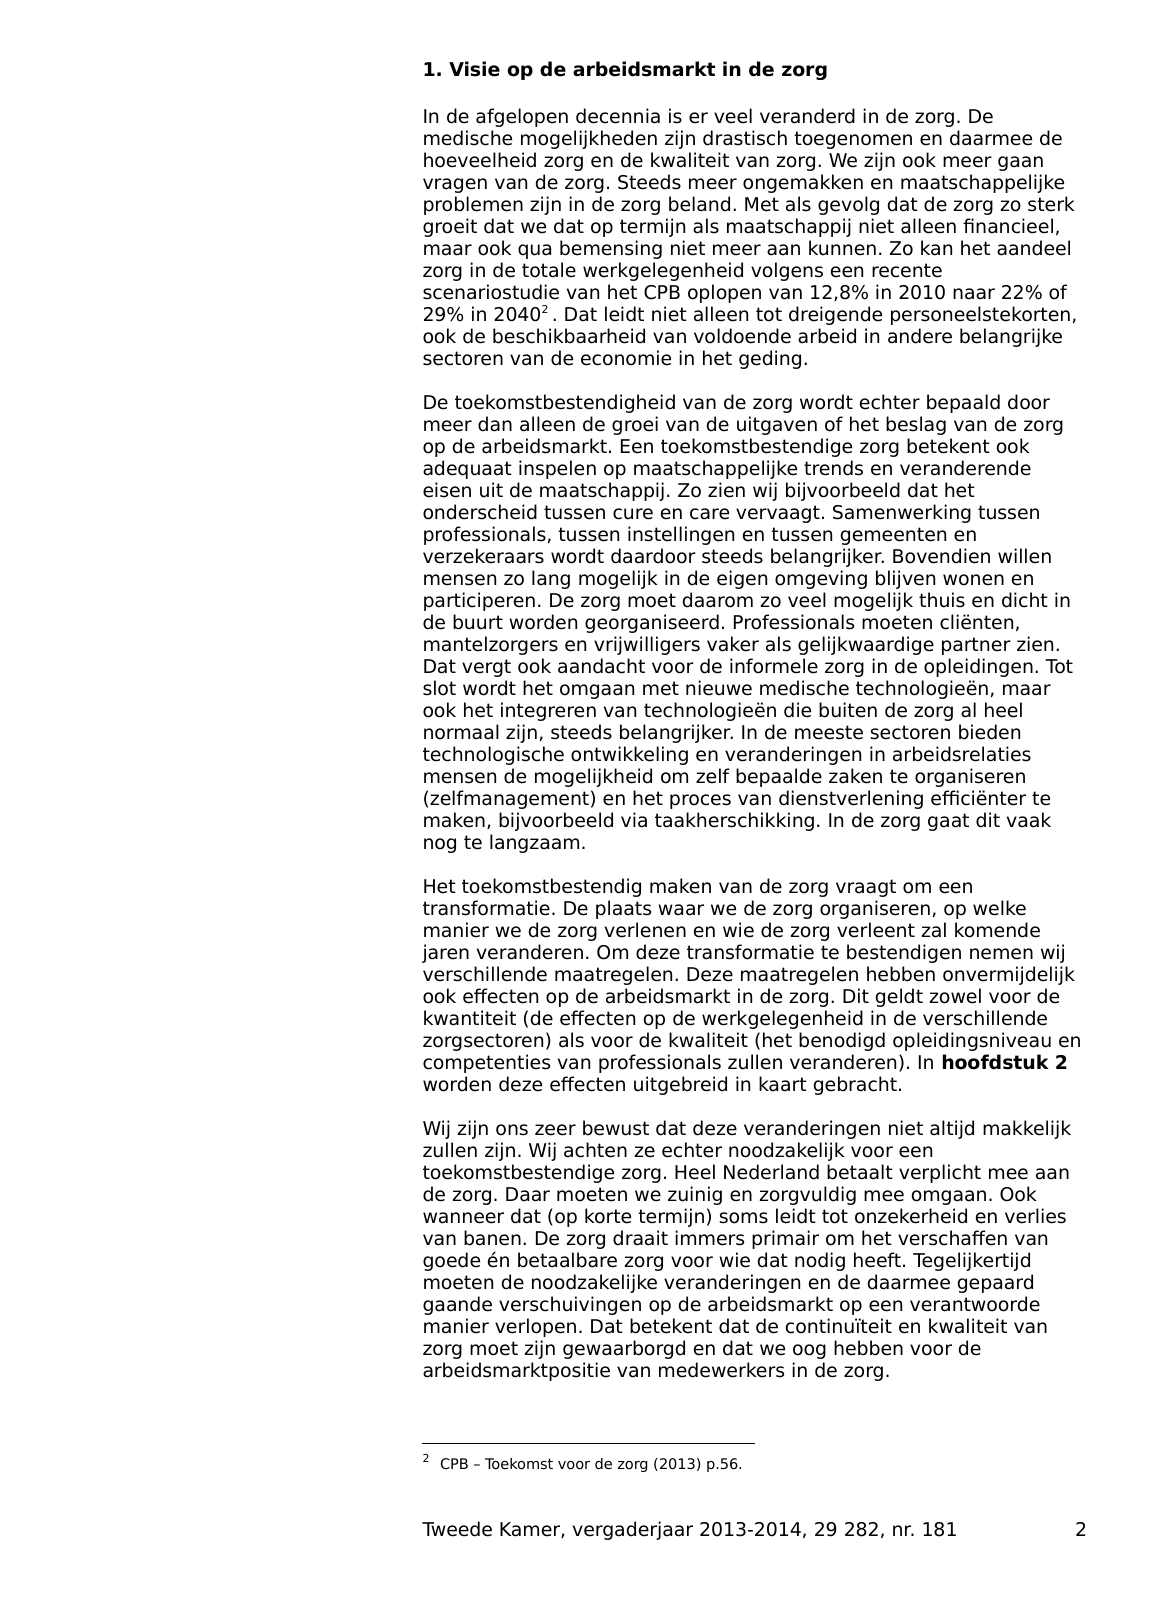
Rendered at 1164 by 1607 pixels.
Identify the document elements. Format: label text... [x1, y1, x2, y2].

text De toekomstbestendigheid van de zorg wordt echter bepaald door meer dan alleen de groei van de uitgaven of het beslag van de zorg op de arbeidsmarkt. Een toekomstbestendige zorg betekent ook adequaat inspelen op maatschappelijke trends en veranderende eisen uit de maatschappij. Zo zien wij bijvoorbeeld dat het onderscheid tussen cure en care vervaagt. Samenwerking tussen professionals, tussen instellingen en tussen gemeenten en verzekeraars wordt daardoor steeds belangrijker. Bovendien willen mensen zo lang mogelijk in de eigen omgeving blijven wonen en participeren. De zorg moet daarom zo veel mogelijk thuis en dicht in de buurt worden georganiseerd. Professionals moeten cliënten, mantelzorgers en vrijwilligers vaker als gelijkwaardige partner zien. Dat vergt ook aandacht voor de informele zorg in de opleidingen. Tot slot wordt het omgaan met nieuwe medische technologieën, maar ook het integreren van technologieën die buiten de zorg al heel normaal zijn, steeds belangrijker. In de meeste sectoren bieden technologische ontwikkeling en veranderingen in arbeidsrelaties mensen de mogelijkheid om zelf bepaalde zaken te organiseren (zelfmanagement) en het proces van dienstverlening efficiënter te maken, bijvoorbeeld via taakherschikking. In de zorg gaat dit vaak nog te langzaam. [422, 392, 1087, 853]
text Het toekomstbestendig maken van de zorg vraagt om een transformatie. De plaats waar we de zorg organiseren, op welke manier we de zorg verlenen en wie de zorg verleent zal komende jaren veranderen. Om deze transformatie te bestendigen nemen wij verschillende maatregelen. Deze maatregelen hebben onvermijdelijk ook effecten op de arbeidsmarkt in de zorg. Dit geldt zowel voor de kwantiteit (de effecten op de werkgelegenheid in de verschillende zorgsectoren) als voor de kwaliteit (het benodigd opleidingsniveau en competenties van professionals zullen veranderen). In hoofdstuk 2 worden deze effecten uitgebreid in kaart gebracht. [422, 876, 1087, 1096]
subtitle 1. Visie op de arbeidsmarkt in de zorg [422, 59, 1087, 81]
text Wij zijn ons zeer bewust dat deze veranderingen niet altijd makkelijk zullen zijn. Wij achten ze echter noodzakelijk voor een toekomstbestendige zorg. Heel Nederland betaalt verplicht mee aan de zorg. Daar moeten we zuinig en zorgvuldig mee omgaan. Ook wanneer dat (op korte termijn) soms leidt tot onzekerheid en verlies van banen. De zorg draait immers primair om het verschaffen van goede én betaalbare zorg voor wie dat nodig heeft. Tegelijkertijd moeten de noodzakelijke veranderingen en de daarmee gepaard gaande verschuivingen op de arbeidsmarkt op een verantwoorde manier verlopen. Dat betekent dat de continuïteit en kwaliteit van zorg moet zijn gewaarborgd en dat we oog hebben voor de arbeidsmarktpositie van medewerkers in de zorg. [422, 1118, 1087, 1381]
text CPB – Toekomst voor de zorg (2013) p.56. [422, 1452, 1087, 1474]
text In de afgelopen decennia is er veel veranderd in de zorg. De medische mogelijkheden zijn drastisch toegenomen en daarmee de hoeveelheid zorg en de kwaliteit van zorg. We zijn ook meer gaan vragen van de zorg. Steeds meer ongemakken en maatschappelijke problemen zijn in de zorg beland. Met als gevolg dat de zorg zo sterk groeit dat we dat op termijn als maatschappij niet alleen financieel, maar ook qua bemensing niet meer aan kunnen. Zo kan het aandeel zorg in de totale werkgelegenheid volgens een recente scenariostudie van het CPB oplopen van 12,8% in 2010 naar 22% of 29% in 2040. Dat leidt niet alleen tot dreigende personeelstekorten, ook de beschikbaarheid van voldoende arbeid in andere belangrijke sectoren van de economie in het geding. [422, 106, 1087, 370]
